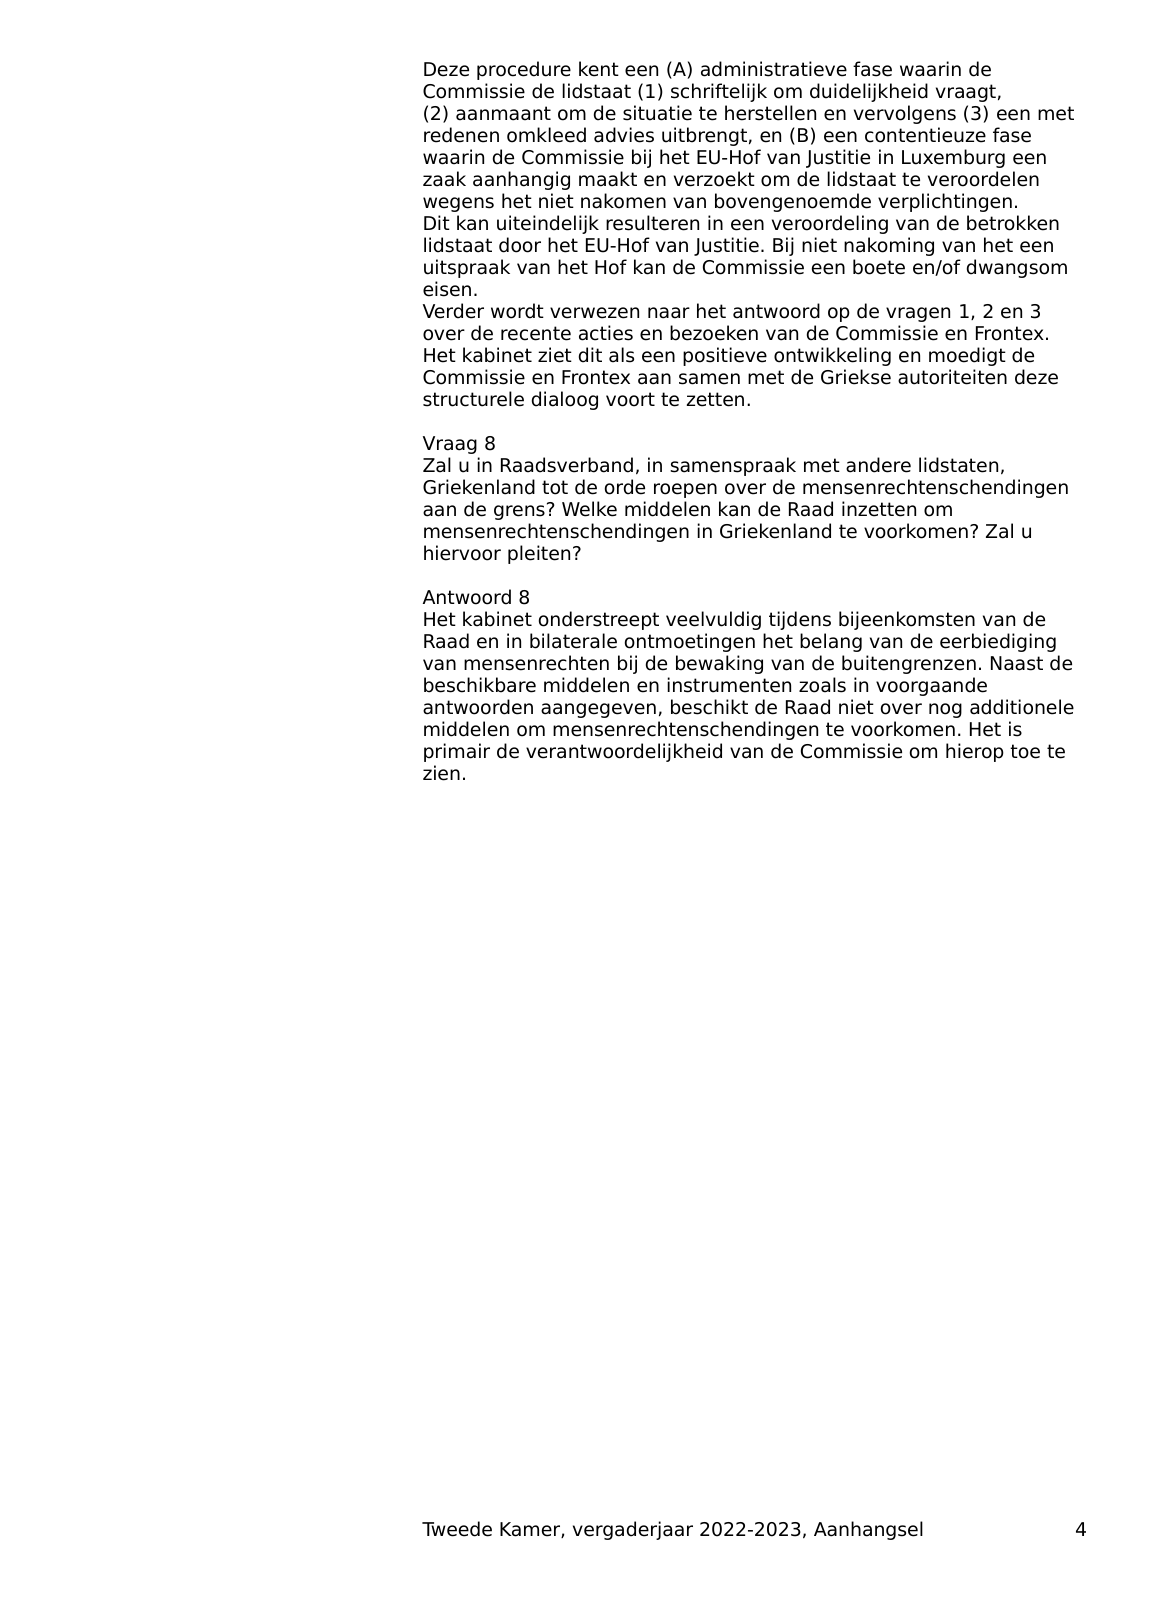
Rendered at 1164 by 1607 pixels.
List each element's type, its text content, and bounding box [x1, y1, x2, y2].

text Het kabinet onderstreept veelvuldig tijdens bijeenkomsten van de Raad en in bilaterale ontmoetingen het belang van de eerbiediging van mensenrechten bij de bewaking van de buitengrenzen. Naast de beschikbare middelen en instrumenten zoals in voorgaande antwoorden aangegeven, beschikt de Raad niet over nog additionele middelen om mensenrechtenschendingen te voorkomen. Het is primair de verantwoordelijkheid van de Commissie om hierop toe te zien. [422, 609, 1087, 785]
text Dit kan uiteindelijk resulteren in een veroordeling van de betrokken lidstaat door het EU-Hof van Justitie. Bij niet nakoming van het een uitspraak van het Hof kan de Commissie een boete en/of dwangsom eisen. [422, 213, 1087, 301]
text Antwoord 8 [422, 587, 1087, 609]
text Zal u in Raadsverband, in samenspraak met andere lidstaten, Griekenland tot de orde roepen over de mensenrechtenschendingen aan de grens? Welke middelen kan de Raad inzetten om mensenrechtenschendingen in Griekenland te voorkomen? Zal u hiervoor pleiten? [422, 455, 1087, 565]
text Deze procedure kent een (A) administratieve fase waarin de Commissie de lidstaat (1) schriftelijk om duidelijkheid vraagt, (2) aanmaant om de situatie te herstellen en vervolgens (3) een met redenen omkleed advies uitbrengt, en (B) een contentieuze fase waarin de Commissie bij het EU-Hof van Justitie in Luxemburg een zaak aanhangig maakt en verzoekt om de lidstaat te veroordelen wegens het niet nakomen van bovengenoemde verplichtingen. [422, 59, 1087, 213]
text Vraag 8 [422, 433, 1087, 455]
text Verder wordt verwezen naar het antwoord op de vragen 1, 2 en 3 over de recente acties en bezoeken van de Commissie en Frontex. Het kabinet ziet dit als een positieve ontwikkeling en moedigt de Commissie en Frontex aan samen met de Griekse autoriteiten deze structurele dialoog voort te zetten. [422, 301, 1087, 411]
